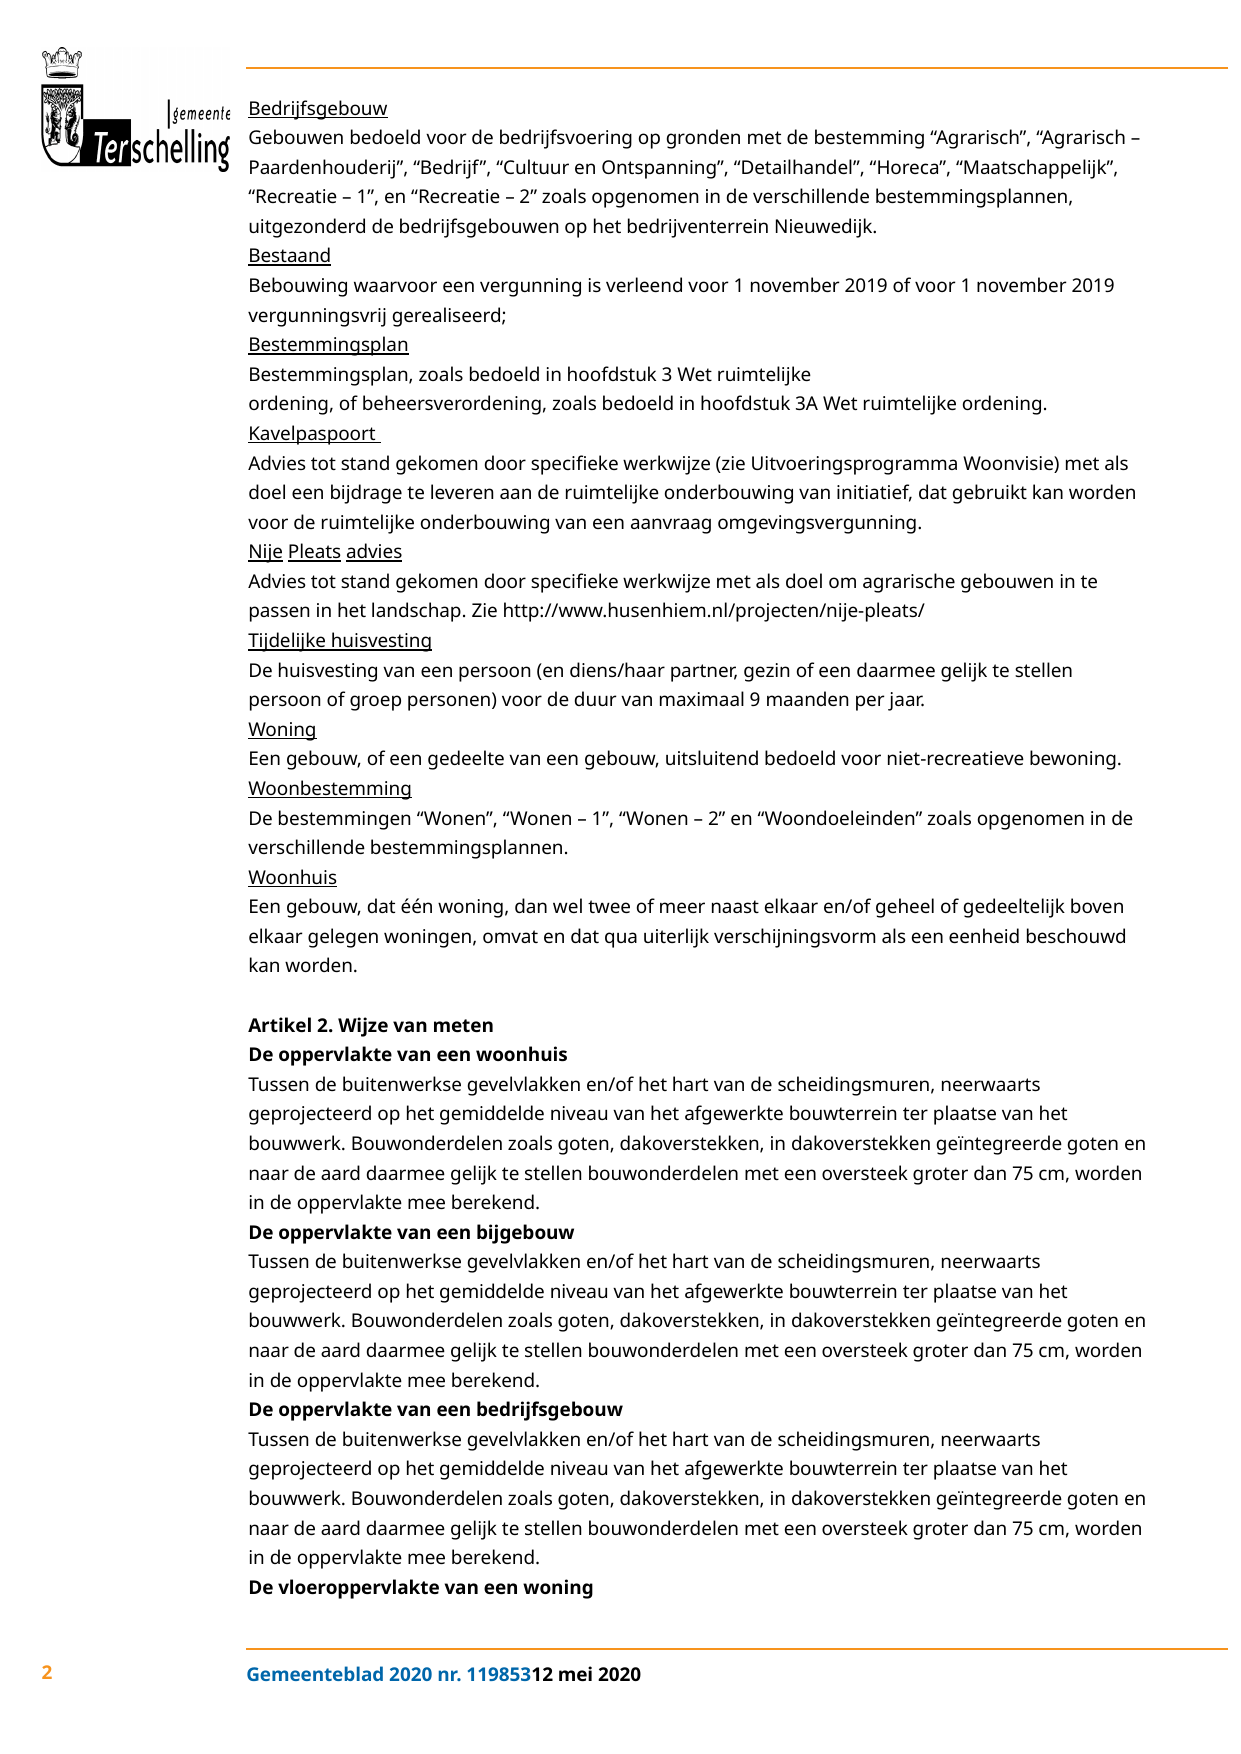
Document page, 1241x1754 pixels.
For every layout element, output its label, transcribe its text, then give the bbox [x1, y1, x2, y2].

picture [41, 47, 231, 172]
text Een gebouw, of een gedeelte van een gebouw, uitsluitend bedoeld voor niet-recreatieve bewoning. [248, 746, 1152, 771]
text Nije Pleats advies [248, 538, 1152, 564]
text De oppervlakte van een bijgebouw [248, 1219, 1152, 1245]
text ordening, of beheersverordening, zoals bedoeld in hoofdstuk 3A Wet ruimtelijke ordening. [248, 391, 1152, 416]
text Tussen de buitenwerkse gevelvlakken en/of het hart van de scheidingsmuren, neerwaarts geprojecteerd op het gemiddelde niveau van het afgewerkte bouwterrein ter plaatse van het bouwwerk. Bouwonderdelen zoals goten, dakoverstekken, in dakoverstekken geïntegreerde goten en naar de aard daarmee gelijk te stellen bouwonderdelen met een oversteek groter dan 75 cm, worden in de oppervlakte mee berekend. [248, 1426, 1152, 1570]
text Artikel 2. Wijze van meten [248, 1012, 1152, 1038]
text Gebouwen bedoeld voor de bedrijfsvoering op gronden met de bestemming “Agrarisch”, “Agrarisch – Paardenhouderij”, “Bedrijf”, “Cultuur en Ontspanning”, “Detailhandel”, “Horeca”, “Maatschappelijk”, “Recreatie – 1”, en “Recreatie – 2” zoals opgenomen in de verschillende bestemmingsplannen, uitgezonderd de bedrijfsgebouwen op het bedrijventerrein Nieuwedijk. [248, 124, 1152, 239]
text Bebouwing waarvoor een vergunning is verleend voor 1 november 2019 of voor 1 november 2019 vergunningsvrij gerealiseerd; [248, 272, 1152, 328]
text Bestaand [248, 243, 1152, 268]
text Advies tot stand gekomen door specifieke werkwijze met als doel om agrarische gebouwen in te passen in het landschap. Zie http://www.husenhiem.nl/projecten/nije-pleats/ [248, 568, 1152, 623]
text Bestemmingsplan, zoals bedoeld in hoofdstuk 3 Wet ruimtelijke [248, 361, 1152, 387]
text Tussen de buitenwerkse gevelvlakken en/of het hart van de scheidingsmuren, neerwaarts geprojecteerd op het gemiddelde niveau van het afgewerkte bouwterrein ter plaatse van het bouwwerk. Bouwonderdelen zoals goten, dakoverstekken, in dakoverstekken geïntegreerde goten en naar de aard daarmee gelijk te stellen bouwonderdelen met een oversteek groter dan 75 cm, worden in de oppervlakte mee berekend. [248, 1248, 1152, 1393]
text Woonhuis [248, 864, 1152, 890]
text Woning [248, 716, 1152, 742]
text Kavelpaspoort [248, 420, 1152, 446]
text Een gebouw, dat één woning, dan wel twee of meer naast elkaar en/of geheel of gedeeltelijk boven elkaar gelegen woningen, omvat en dat qua uiterlijk verschijningsvorm als een eenheid beschouwd kan worden. [248, 893, 1152, 978]
text Bestemmingsplan [248, 331, 1152, 357]
text De huisvesting van een persoon (en diens/haar partner, gezin of een daarmee gelijk te stellen persoon of groep personen) voor de duur van maximaal 9 maanden per jaar. [248, 657, 1152, 712]
text Tijdelijke huisvesting [248, 627, 1152, 653]
text De vloeroppervlakte van een woning [248, 1574, 1152, 1600]
text Woonbestemming [248, 775, 1152, 801]
text De bestemmingen “Wonen”, “Wonen – 1”, “Wonen – 2” en “Woondoeleinden” zoals opgenomen in de verschillende bestemmingsplannen. [248, 805, 1152, 860]
text De oppervlakte van een woonhuis [248, 1041, 1152, 1067]
text De oppervlakte van een bedrijfsgebouw [248, 1396, 1152, 1422]
text Tussen de buitenwerkse gevelvlakken en/of het hart van de scheidingsmuren, neerwaarts geprojecteerd op het gemiddelde niveau van het afgewerkte bouwterrein ter plaatse van het bouwwerk. Bouwonderdelen zoals goten, dakoverstekken, in dakoverstekken geïntegreerde goten en naar de aard daarmee gelijk te stellen bouwonderdelen met een oversteek groter dan 75 cm, worden in de oppervlakte mee berekend. [248, 1071, 1152, 1215]
text Advies tot stand gekomen door specifieke werkwijze (zie Uitvoeringsprogramma Woonvisie) met als doel een bijdrage te leveren aan de ruimtelijke onderbouwing van initiatief, dat gebruikt kan worden voor de ruimtelijke onderbouwing van een aanvraag omgevingsvergunning. [248, 450, 1152, 535]
text Bedrijfsgebouw [248, 95, 1152, 121]
